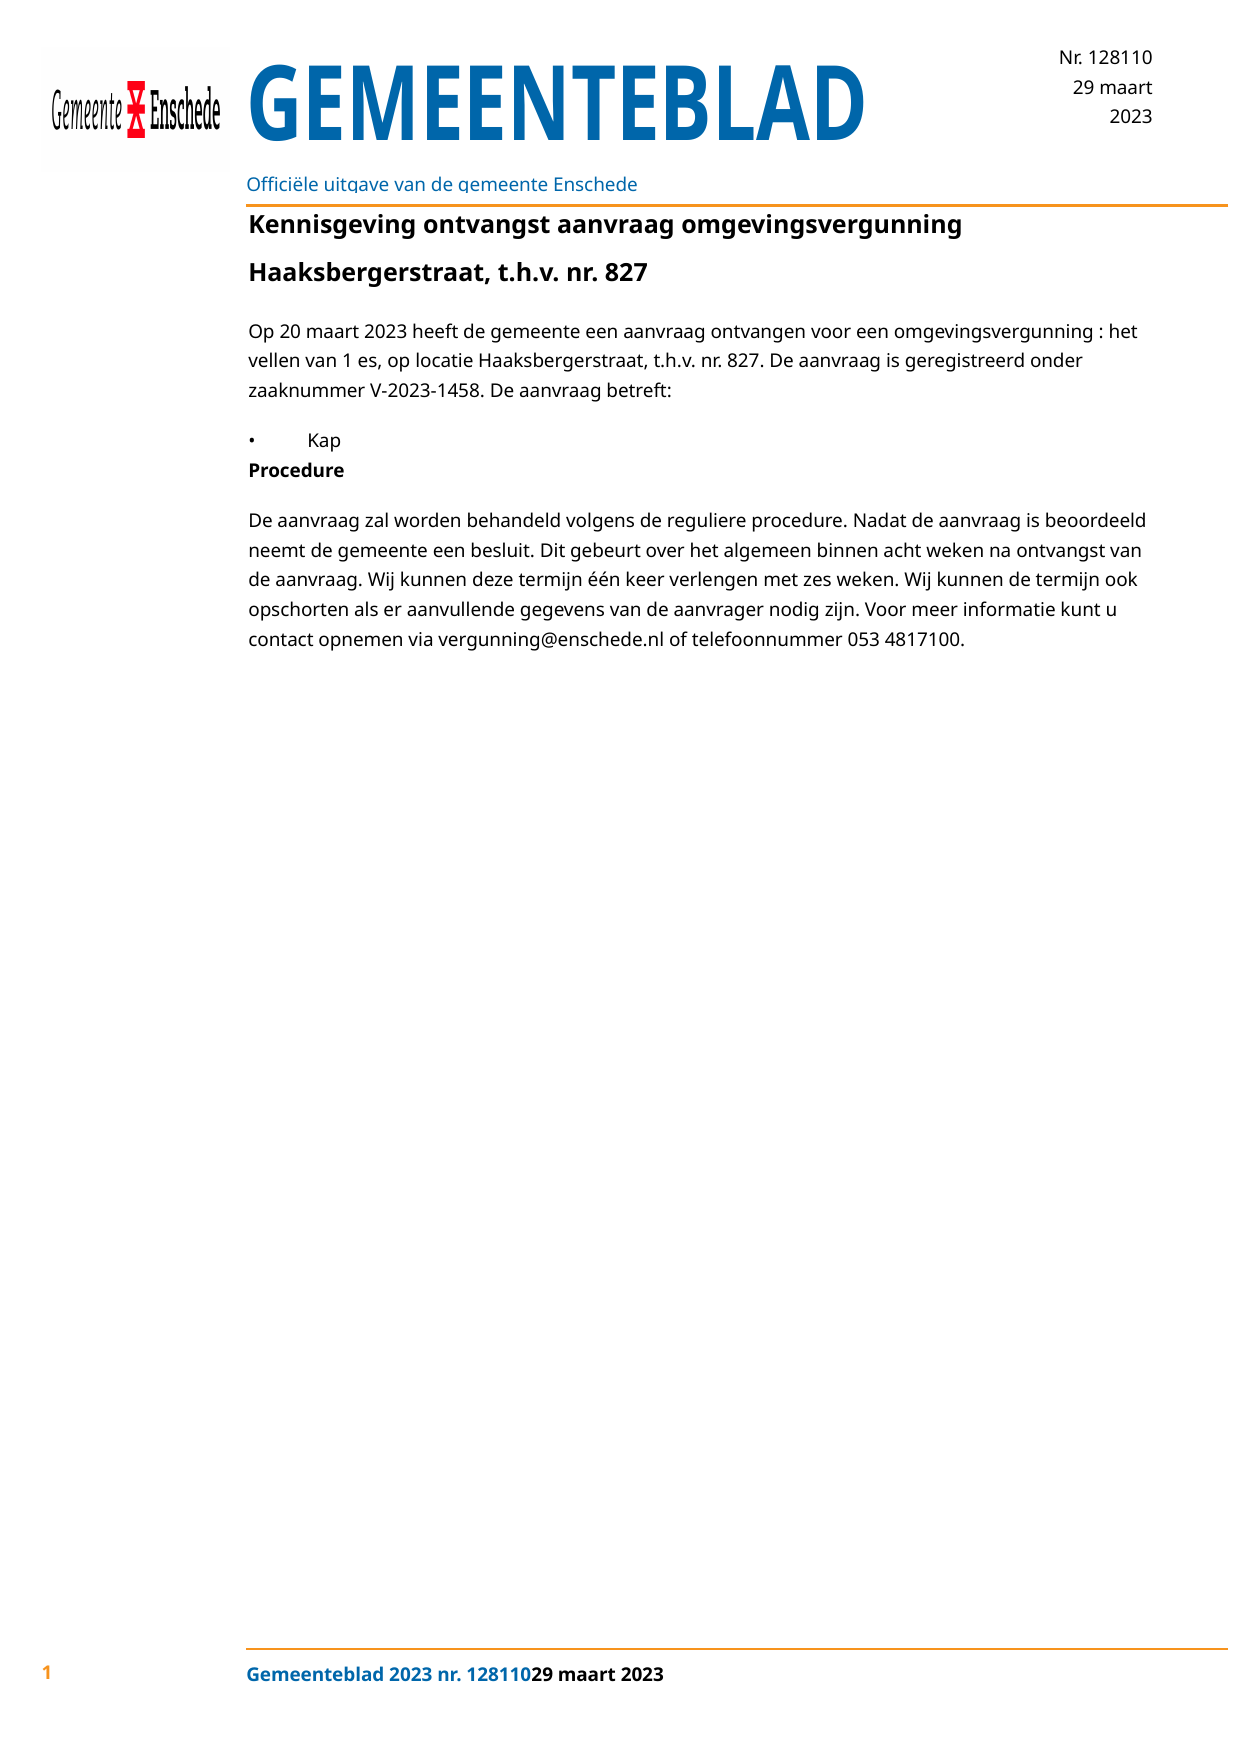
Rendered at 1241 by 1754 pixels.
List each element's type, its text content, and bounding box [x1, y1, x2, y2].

text Kennisgeving ontvangst aanvraag omgevingsvergunning Haaksbergerstraat, t.h.v. nr. 827 [248, 207, 1152, 288]
text De aanvraag zal worden behandeld volgens de reguliere procedure. Nadat de aanvraag is beoordeeld neemt de gemeente een besluit. Dit gebeurt over het algemeen binnen acht weken na ontvangst van de aanvraag. Wij kunnen deze termijn één keer verlengen met zes weken. Wij kunnen de termijn ook opschorten als er aanvullende gegevens van de aanvrager nodig zijn. Voor meer informatie kunt u contact opnemen via vergunning@enschede.nl of telefoonnummer 053 4817100. [248, 507, 1152, 652]
list Kap [248, 427, 1152, 453]
picture [41, 47, 231, 172]
text Op 20 maart 2023 heeft de gemeente een aanvraag ontvangen voor een omgevingsvergunning : het vellen van 1 es, op locatie Haaksbergerstraat, t.h.v. nr. 827. De aanvraag is geregistreerd onder zaaknummer V-2023-1458. De aanvraag betreft: [248, 318, 1152, 403]
text Procedure [248, 457, 1152, 483]
